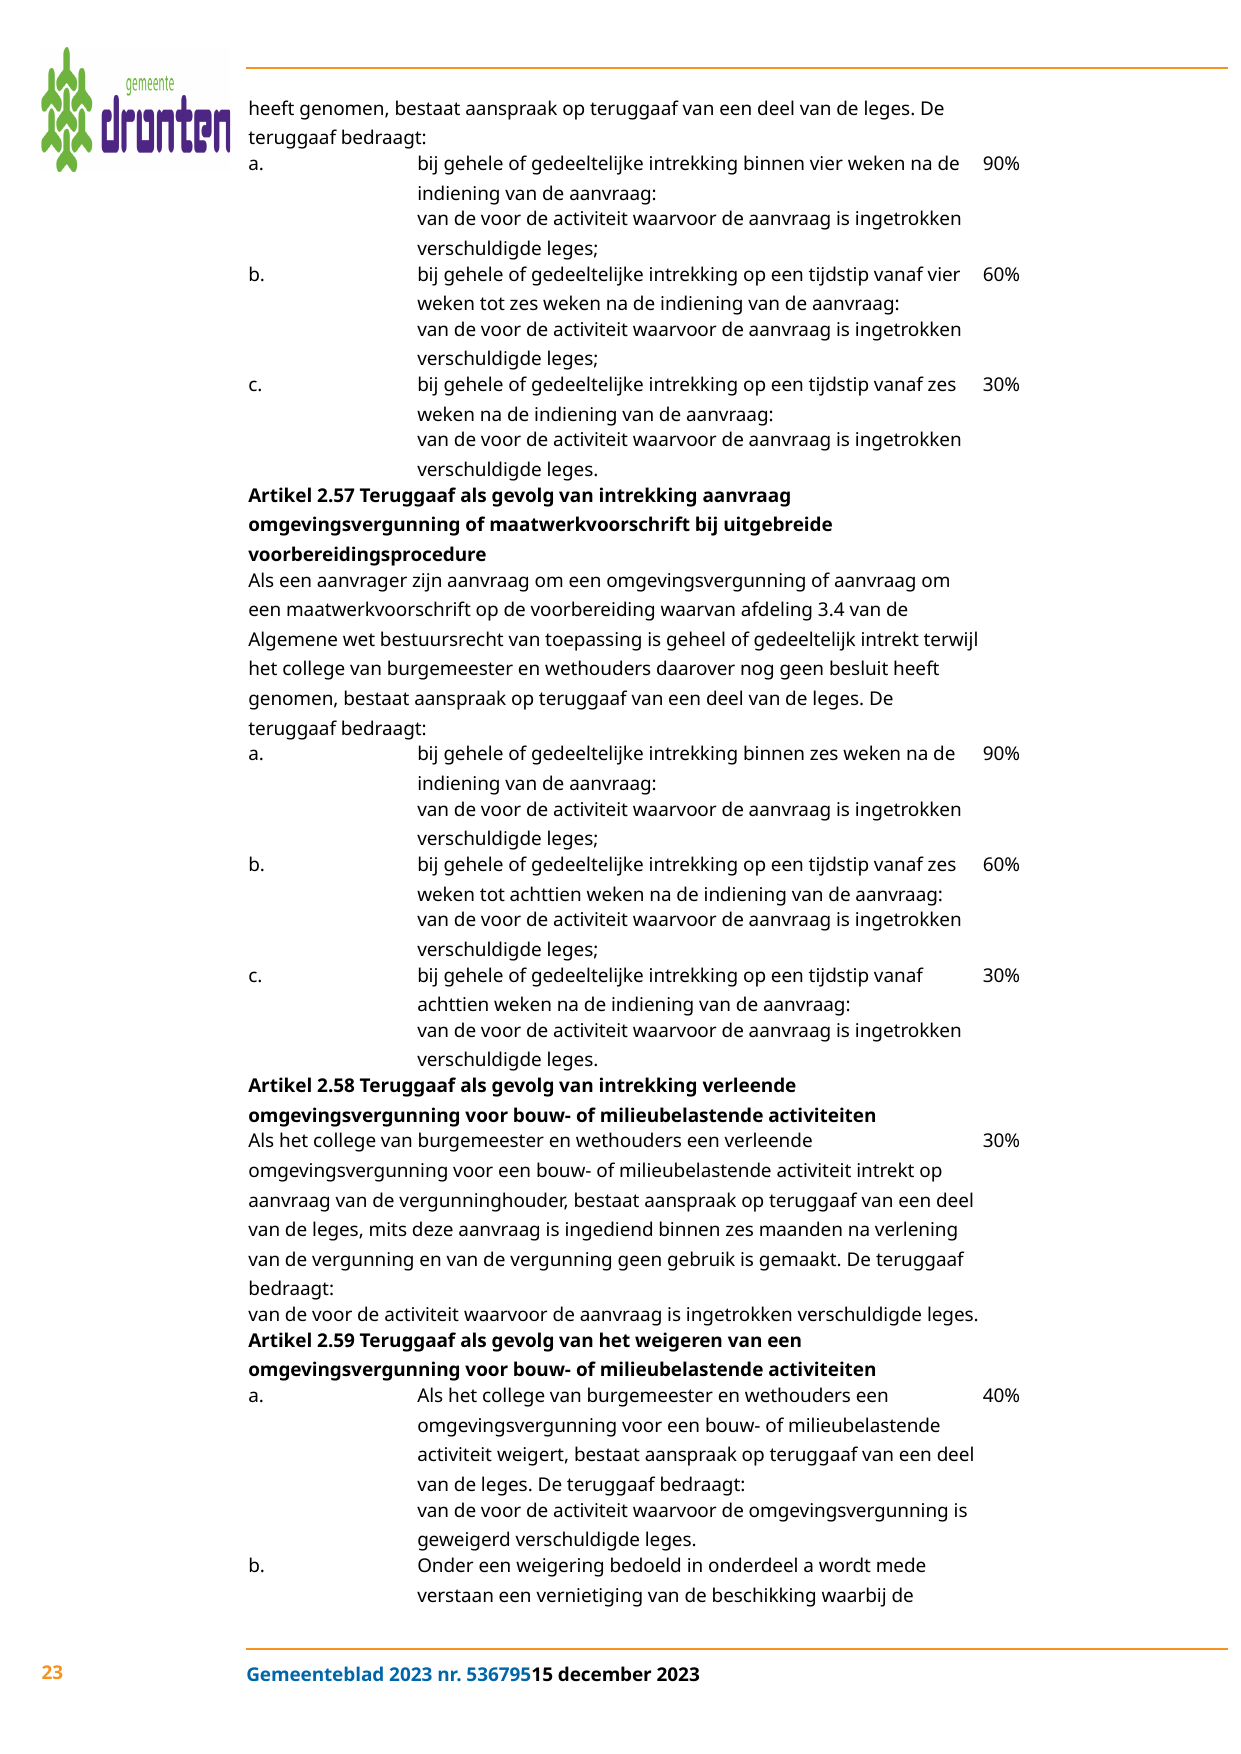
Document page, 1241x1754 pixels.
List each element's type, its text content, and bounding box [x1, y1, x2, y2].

table_cell Onder een weigering bedoeld in onderdeel a wordt mede verstaan een vernietiging van de beschikking waarbij de [417, 1552, 983, 1607]
table_cell bij gehele of gedeeltelijke intrekking op een tijdstip vanaf zes weken na de indiening van de aanvraag: [417, 371, 983, 427]
table_cell van de voor de activiteit waarvoor de aanvraag is ingetrokken verschuldigde leges. [248, 1301, 983, 1327]
table_cell 90% [983, 150, 1152, 205]
table_cell van de voor de activiteit waarvoor de aanvraag is ingetrokken verschuldigde leges. [417, 427, 983, 482]
table_cell van de voor de activiteit waarvoor de aanvraag is ingetrokken verschuldigde leges; [417, 796, 983, 851]
table_cell [983, 567, 1152, 741]
table_cell Als het college van burgemeester en wethouders een verleende omgevingsvergunning voor een bouw- of milieubelastende activiteit intrekt op aanvraag van de vergunninghouder, bestaat aanspraak op teruggaaf van een deel van de leges, mits deze aanvraag is ingediend binnen zes maanden na verlening van de vergunning en van de vergunning geen gebruik is gemaakt. De teruggaaf bedraagt: [248, 1128, 983, 1301]
table_cell [248, 796, 417, 851]
table_cell [983, 906, 1152, 962]
table_cell van de voor de activiteit waarvoor de omgevingsvergunning is geweigerd verschuldigde leges. [417, 1497, 983, 1552]
table_cell 90% [983, 741, 1152, 796]
table_cell [248, 316, 417, 371]
table_cell [983, 316, 1152, 371]
table_cell [248, 1017, 417, 1072]
table_cell [983, 1017, 1152, 1072]
table_cell Artikel 2.59 Teruggaaf als gevolg van het weigeren van een omgevingsvergunning voor bouw- of milieubelastende activiteiten [248, 1327, 983, 1382]
table_cell Artikel 2.57 Teruggaaf als gevolg van intrekking aanvraag omgevingsvergunning of maatwerkvoorschrift bij uitgebreide voorbereidingsprocedure [248, 482, 983, 567]
table_cell van de voor de activiteit waarvoor de aanvraag is ingetrokken verschuldigde leges; [417, 205, 983, 261]
table_cell [983, 1301, 1152, 1327]
table_cell 30% [983, 962, 1152, 1017]
table_cell [983, 1073, 1152, 1128]
table_cell b. [248, 1552, 417, 1607]
table_cell c. [248, 962, 417, 1017]
table_cell Als het college van burgemeester en wethouders een omgevingsvergunning voor een bouw- of milieubelastende activiteit weigert, bestaat aanspraak op teruggaaf van een deel van de leges. De teruggaaf bedraagt: [417, 1383, 983, 1497]
table_cell bij gehele of gedeeltelijke intrekking binnen vier weken na de indiening van de aanvraag: [417, 150, 983, 205]
table_cell Als een aanvrager zijn aanvraag om een omgevingsvergunning of aanvraag om een maatwerkvoorschrift op de voorbereiding waarvan afdeling 3.4 van de Algemene wet bestuursrecht van toepassing is geheel of gedeeltelijk intrekt terwijl het college van burgemeester en wethouders daarover nog geen besluit heeft genomen, bestaat aanspraak op teruggaaf van een deel van de leges. De teruggaaf bedraagt: [248, 567, 983, 741]
table_cell [248, 427, 417, 482]
table_cell [983, 796, 1152, 851]
picture [41, 47, 231, 172]
table_cell [248, 205, 417, 261]
table_cell Artikel 2.58 Teruggaaf als gevolg van intrekking verleende omgevingsvergunning voor bouw- of milieubelastende activiteiten [248, 1073, 983, 1128]
table_cell b. [248, 851, 417, 906]
table_cell bij gehele of gedeeltelijke intrekking binnen zes weken na de indiening van de aanvraag: [417, 741, 983, 796]
table_cell van de voor de activiteit waarvoor de aanvraag is ingetrokken verschuldigde leges. [417, 1017, 983, 1072]
table_cell bij gehele of gedeeltelijke intrekking op een tijdstip vanaf achttien weken na de indiening van de aanvraag: [417, 962, 983, 1017]
table_cell bij gehele of gedeeltelijke intrekking op een tijdstip vanaf zes weken tot achttien weken na de indiening van de aanvraag: [417, 851, 983, 906]
table_cell [248, 1497, 417, 1552]
table_cell [983, 427, 1152, 482]
table_cell [983, 1552, 1152, 1607]
table_cell b. [248, 261, 417, 316]
table_cell [983, 482, 1152, 567]
table_cell 40% [983, 1383, 1152, 1497]
table_cell [983, 1497, 1152, 1552]
table_cell [983, 205, 1152, 261]
table_cell 60% [983, 261, 1152, 316]
table_cell c. [248, 371, 417, 427]
table_cell a. [248, 150, 417, 205]
table_cell [983, 1327, 1152, 1382]
table_cell a. [248, 741, 417, 796]
table_cell [983, 95, 1152, 150]
table_cell 30% [983, 1128, 1152, 1301]
table_cell bij gehele of gedeeltelijke intrekking op een tijdstip vanaf vier weken tot zes weken na de indiening van de aanvraag: [417, 261, 983, 316]
table_cell van de voor de activiteit waarvoor de aanvraag is ingetrokken verschuldigde leges; [417, 316, 983, 371]
table_cell a. [248, 1383, 417, 1497]
table_cell [248, 906, 417, 962]
table_cell van de voor de activiteit waarvoor de aanvraag is ingetrokken verschuldigde leges; [417, 906, 983, 962]
table_cell 30% [983, 371, 1152, 427]
table_cell heeft genomen, bestaat aanspraak op teruggaaf van een deel van de leges. De teruggaaf bedraagt: [248, 95, 983, 150]
table_cell 60% [983, 851, 1152, 906]
